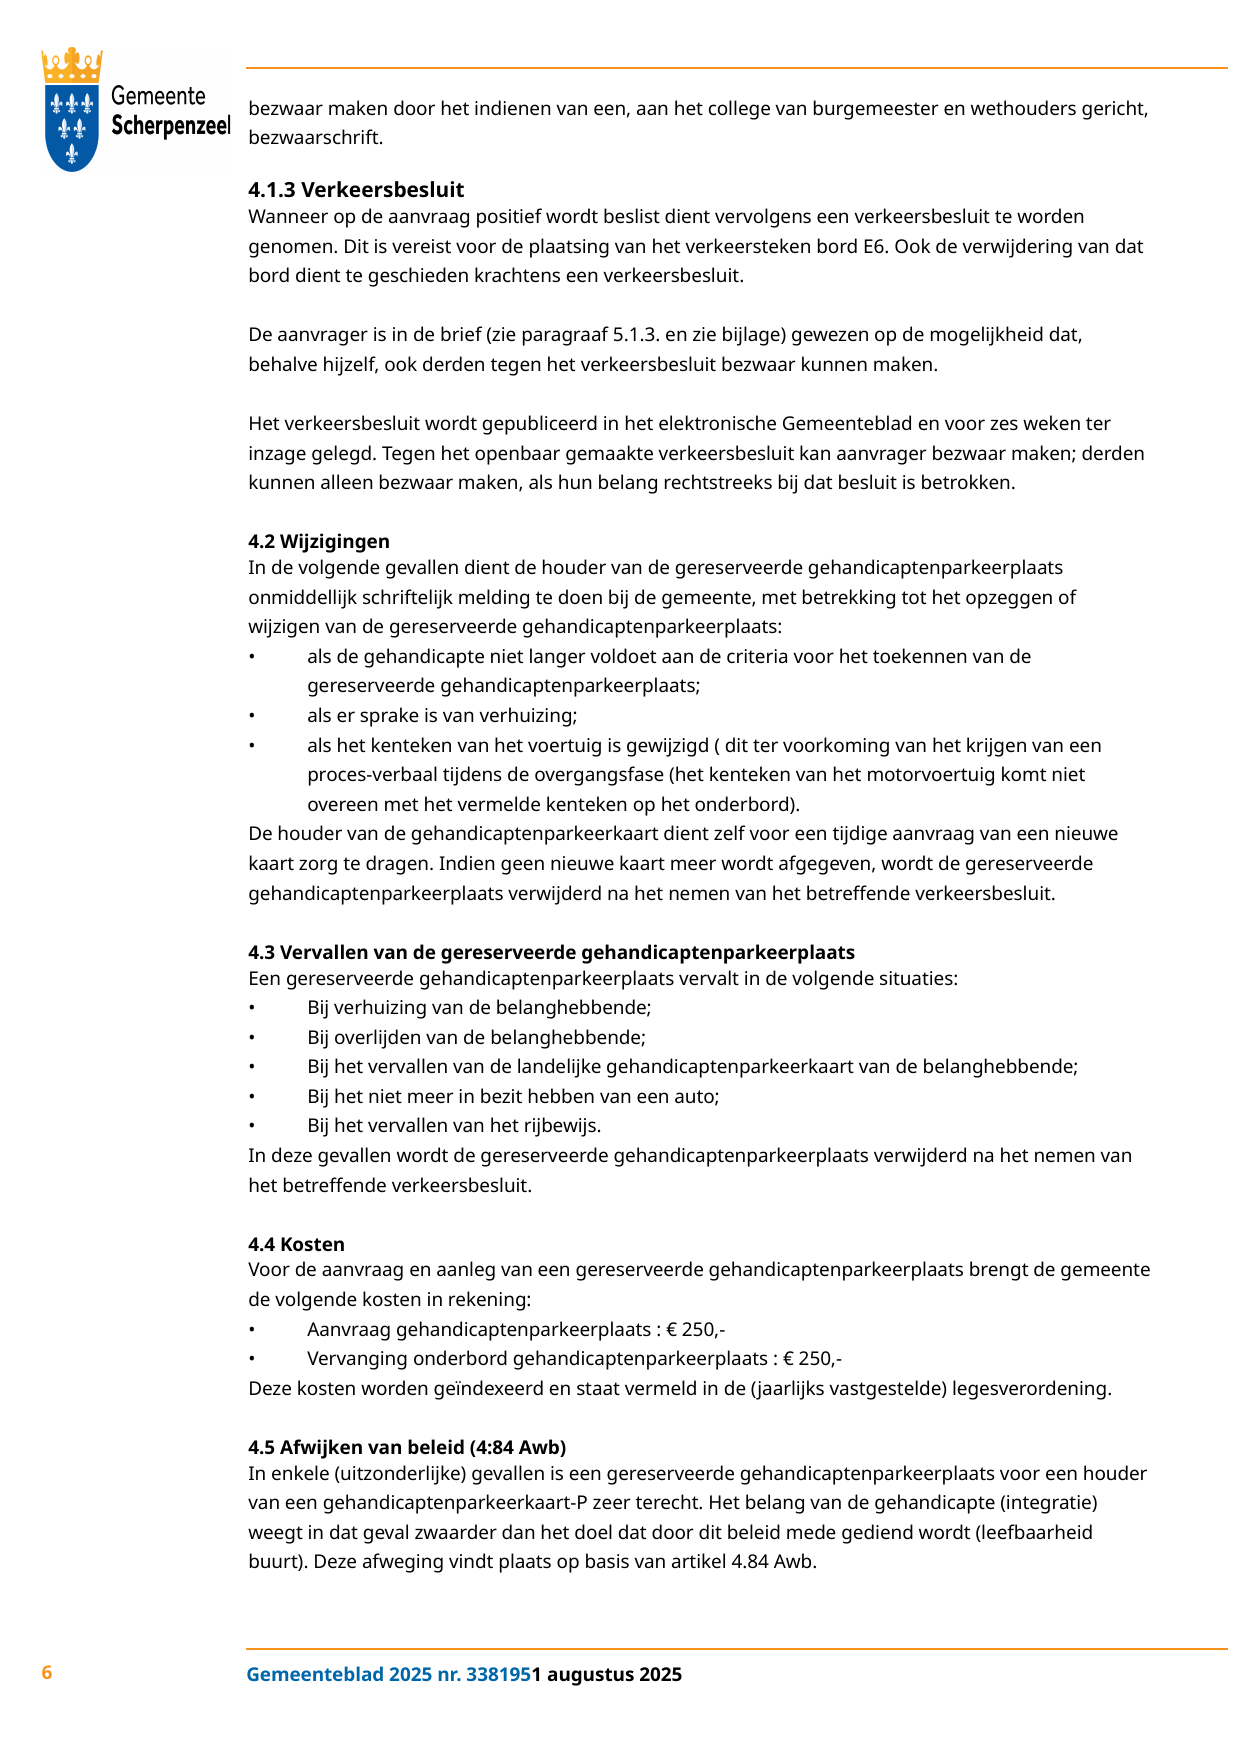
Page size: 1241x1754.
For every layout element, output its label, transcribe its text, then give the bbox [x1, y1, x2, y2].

list Vervanging onderbord gehandicaptenparkeerplaats : € 250,- [248, 1345, 1152, 1371]
list als er sprake is van verhuizing; [248, 702, 1152, 728]
list Aanvraag gehandicaptenparkeerplaats : € 250,- [248, 1316, 1152, 1342]
text Een gereserveerde gehandicaptenparkeerplaats vervalt in de volgende situaties: [248, 965, 1152, 990]
text 4.1.3 Verkeersbesluit [248, 175, 1152, 203]
text 4.4 Kosten [248, 1231, 1152, 1257]
text Wanneer op de aanvraag positief wordt beslist dient vervolgens een verkeersbesluit te worden genomen. Dit is vereist voor de plaatsing van het verkeersteken bord E6. Ook de verwijdering van dat bord dient te geschieden krachtens een verkeersbesluit. [248, 203, 1152, 288]
list als het kenteken van het voertuig is gewijzigd ( dit ter voorkoming van het krijgen van een proces-verbaal tijdens de overgangsfase (het kenteken van het motorvoertuig komt niet overeen met het vermelde kenteken op het onderbord). [248, 732, 1152, 817]
text De aanvrager is in de brief (zie paragraaf 5.1.3. en zie bijlage) gewezen op de mogelijkheid dat, behalve hijzelf, ook derden tegen het verkeersbesluit bezwaar kunnen maken. [248, 322, 1152, 377]
text Voor de aanvraag en aanleg van een gereserveerde gehandicaptenparkeerplaats brengt de gemeente de volgende kosten in rekening: [248, 1257, 1152, 1312]
picture [41, 47, 231, 172]
text In enkele (uitzonderlijke) gevallen is een gereserveerde gehandicaptenparkeerplaats voor een houder van een gehandicaptenparkeerkaart-P zeer terecht. Het belang van de gehandicapte (integratie) weegt in dat geval zwaarder dan het doel dat door dit beleid mede gediend wordt (leefbaarheid buurt). Deze afweging vindt plaats op basis van artikel 4.84 Awb. [248, 1460, 1152, 1574]
text Het verkeersbesluit wordt gepubliceerd in het elektronische Gemeenteblad en voor zes weken ter inzage gelegd. Tegen het openbaar gemaakte verkeersbesluit kan aanvrager bezwaar maken; derden kunnen alleen bezwaar maken, als hun belang rechtstreeks bij dat besluit is betrokken. [248, 410, 1152, 495]
list als de gehandicapte niet langer voldoet aan de criteria voor het toekennen van de gereserveerde gehandicaptenparkeerplaats; [248, 643, 1152, 698]
list Bij overlijden van de belanghebbende; [248, 1024, 1152, 1049]
text De houder van de gehandicaptenparkeerkaart dient zelf voor een tijdige aanvraag van een nieuwe kaart zorg te dragen. Indien geen nieuwe kaart meer wordt afgegeven, wordt de gereserveerde gehandicaptenparkeerplaats verwijderd na het nemen van het betreffende verkeersbesluit. [248, 821, 1152, 906]
list Bij verhuizing van de belanghebbende; [248, 994, 1152, 1020]
text bezwaar maken door het indienen van een, aan het college van burgemeester en wethouders gericht, bezwaarschrift. [248, 95, 1152, 150]
list Bij het vervallen van de landelijke gehandicaptenparkeerkaart van de belanghebbende; [248, 1053, 1152, 1079]
list Bij het vervallen van het rijbewijs. [248, 1113, 1152, 1138]
text 4.3 Vervallen van de gereserveerde gehandicaptenparkeerplaats [248, 939, 1152, 965]
text 4.2 Wijzigingen [248, 529, 1152, 554]
text In deze gevallen wordt de gereserveerde gehandicaptenparkeerplaats verwijderd na het nemen van het betreffende verkeersbesluit. [248, 1142, 1152, 1197]
text 4.5 Afwijken van beleid (4:84 Awb) [248, 1434, 1152, 1460]
text In de volgende gevallen dient de houder van de gereserveerde gehandicaptenparkeerplaats onmiddellijk schriftelijk melding te doen bij de gemeente, met betrekking tot het opzeggen of wijzigen van de gereserveerde gehandicaptenparkeerplaats: [248, 554, 1152, 639]
list Bij het niet meer in bezit hebben van een auto; [248, 1083, 1152, 1109]
text Deze kosten worden geïndexeerd en staat vermeld in de (jaarlijks vastgestelde) legesverordening. [248, 1375, 1152, 1401]
